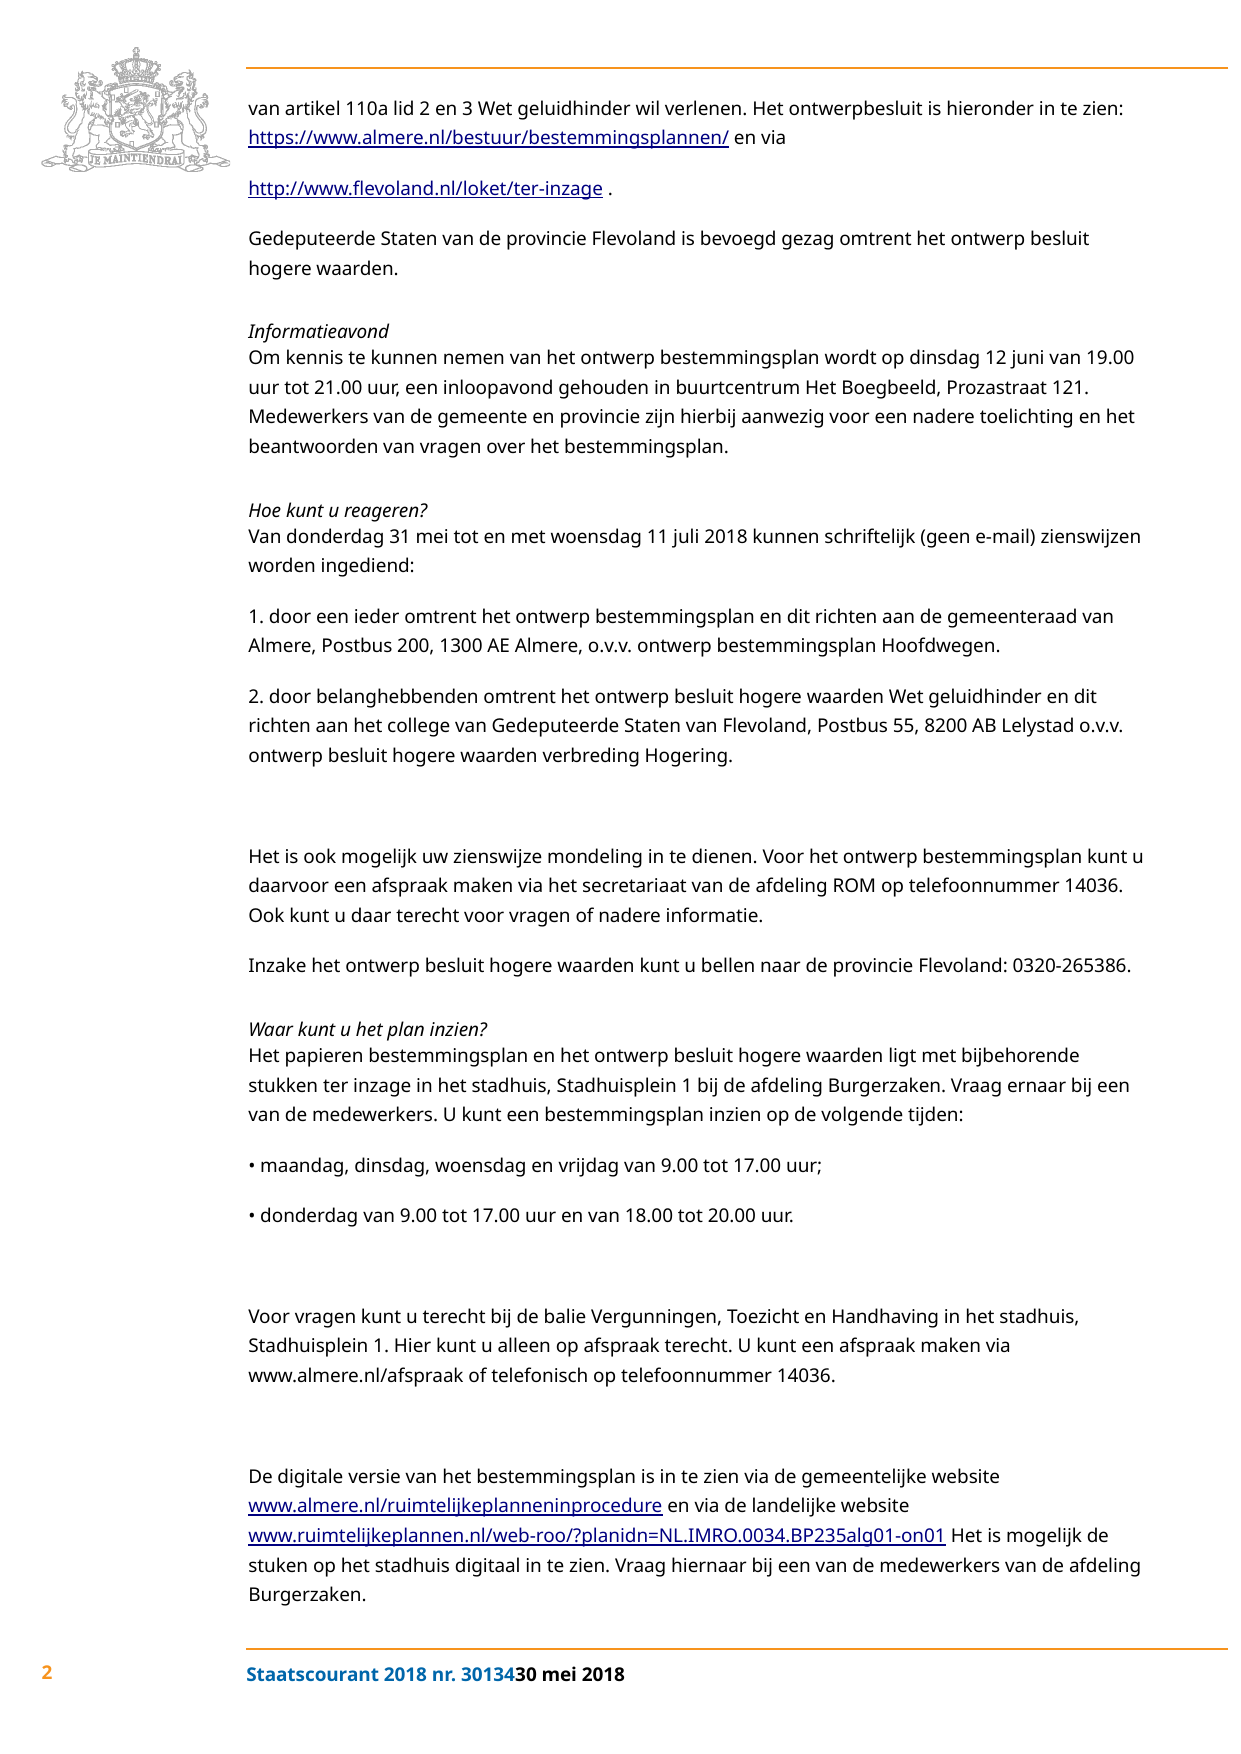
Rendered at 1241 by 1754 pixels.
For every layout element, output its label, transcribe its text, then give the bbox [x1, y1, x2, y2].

text Het papieren bestemmingsplan en het ontwerp besluit hogere waarden ligt met bijbehorende stukken ter inzage in het stadhuis, Stadhuisplein 1 bij de afdeling Burgerzaken. Vraag ernaar bij een van de medewerkers. U kunt een bestemmingsplan inzien op de volgende tijden: [248, 1042, 1152, 1127]
text Voor vragen kunt u terecht bij de balie Vergunningen, Toezicht en Handhaving in het stadhuis, Stadhuisplein 1. Hier kunt u alleen op afspraak terecht. U kunt een afspraak maken via www.almere.nl/afspraak of telefonisch op telefoonnummer 14036. [248, 1303, 1152, 1388]
text Het is ook mogelijk uw zienswijze mondeling in te dienen. Voor het ontwerp bestemmingsplan kunt u daarvoor een afspraak maken via het secretariaat van de afdeling ROM op telefoonnummer 14036. Ook kunt u daar terecht voor vragen of nadere informatie. [248, 843, 1152, 928]
picture [41, 47, 231, 172]
text • maandag, dinsdag, woensdag en vrijdag van 9.00 tot 17.00 uur; [248, 1152, 1152, 1177]
text • donderdag van 9.00 tot 17.00 uur en van 18.00 tot 20.00 uur. [248, 1202, 1152, 1228]
text http://www.flevoland.nl/loket/ter-inzage . [248, 175, 1152, 201]
text 1. door een ieder omtrent het ontwerp bestemmingsplan en dit richten aan de gemeenteraad van Almere, Postbus 200, 1300 AE Almere, o.v.v. ontwerp bestemmingsplan Hoofdwegen. [248, 603, 1152, 658]
text De digitale versie van het bestemmingsplan is in te zien via de gemeentelijke website www.almere.nl/ruimtelijkeplanneninprocedure en via de landelijke website www.ruimtelijkeplannen.nl/web-roo/?planidn=NL.IMRO.0034.BP235alg01-on01 Het is mogelijk de stuken op het stadhuis digitaal in te zien. Vraag hiernaar bij een van de medewerkers van de afdeling Burgerzaken. [248, 1463, 1152, 1607]
text Gedeputeerde Staten van de provincie Flevoland is bevoegd gezag omtrent het ontwerp besluit hogere waarden. [248, 225, 1152, 281]
text Inzake het ontwerp besluit hogere waarden kunt u bellen naar de provincie Flevoland: 0320-265386. [248, 952, 1152, 978]
text Om kennis te kunnen nemen van het ontwerp bestemmingsplan wordt op dinsdag 12 juni van 19.00 uur tot 21.00 uur, een inloopavond gehouden in buurtcentrum Het Boegbeeld, Prozastraat 121. Medewerkers van de gemeente en provincie zijn hierbij aanwezig voor een nadere toelichting en het beantwoorden van vragen over het bestemmingsplan. [248, 344, 1152, 459]
text Informatieavond [248, 319, 1152, 344]
text Waar kunt u het plan inzien? [248, 1016, 1152, 1042]
text van artikel 110a lid 2 en 3 Wet geluidhinder wil verlenen. Het ontwerpbesluit is hieronder in te zien: https://www.almere.nl/bestuur/bestemmingsplannen/ en via [248, 95, 1152, 150]
text 2. door belanghebbenden omtrent het ontwerp besluit hogere waarden Wet geluidhinder en dit richten aan het college van Gedeputeerde Staten van Flevoland, Postbus 55, 8200 AB Lelystad o.v.v. ontwerp besluit hogere waarden verbreding Hogering. [248, 683, 1152, 768]
text Hoe kunt u reageren? [248, 497, 1152, 523]
text Van donderdag 31 mei tot en met woensdag 11 juli 2018 kunnen schriftelijk (geen e-mail) zienswijzen worden ingediend: [248, 523, 1152, 578]
